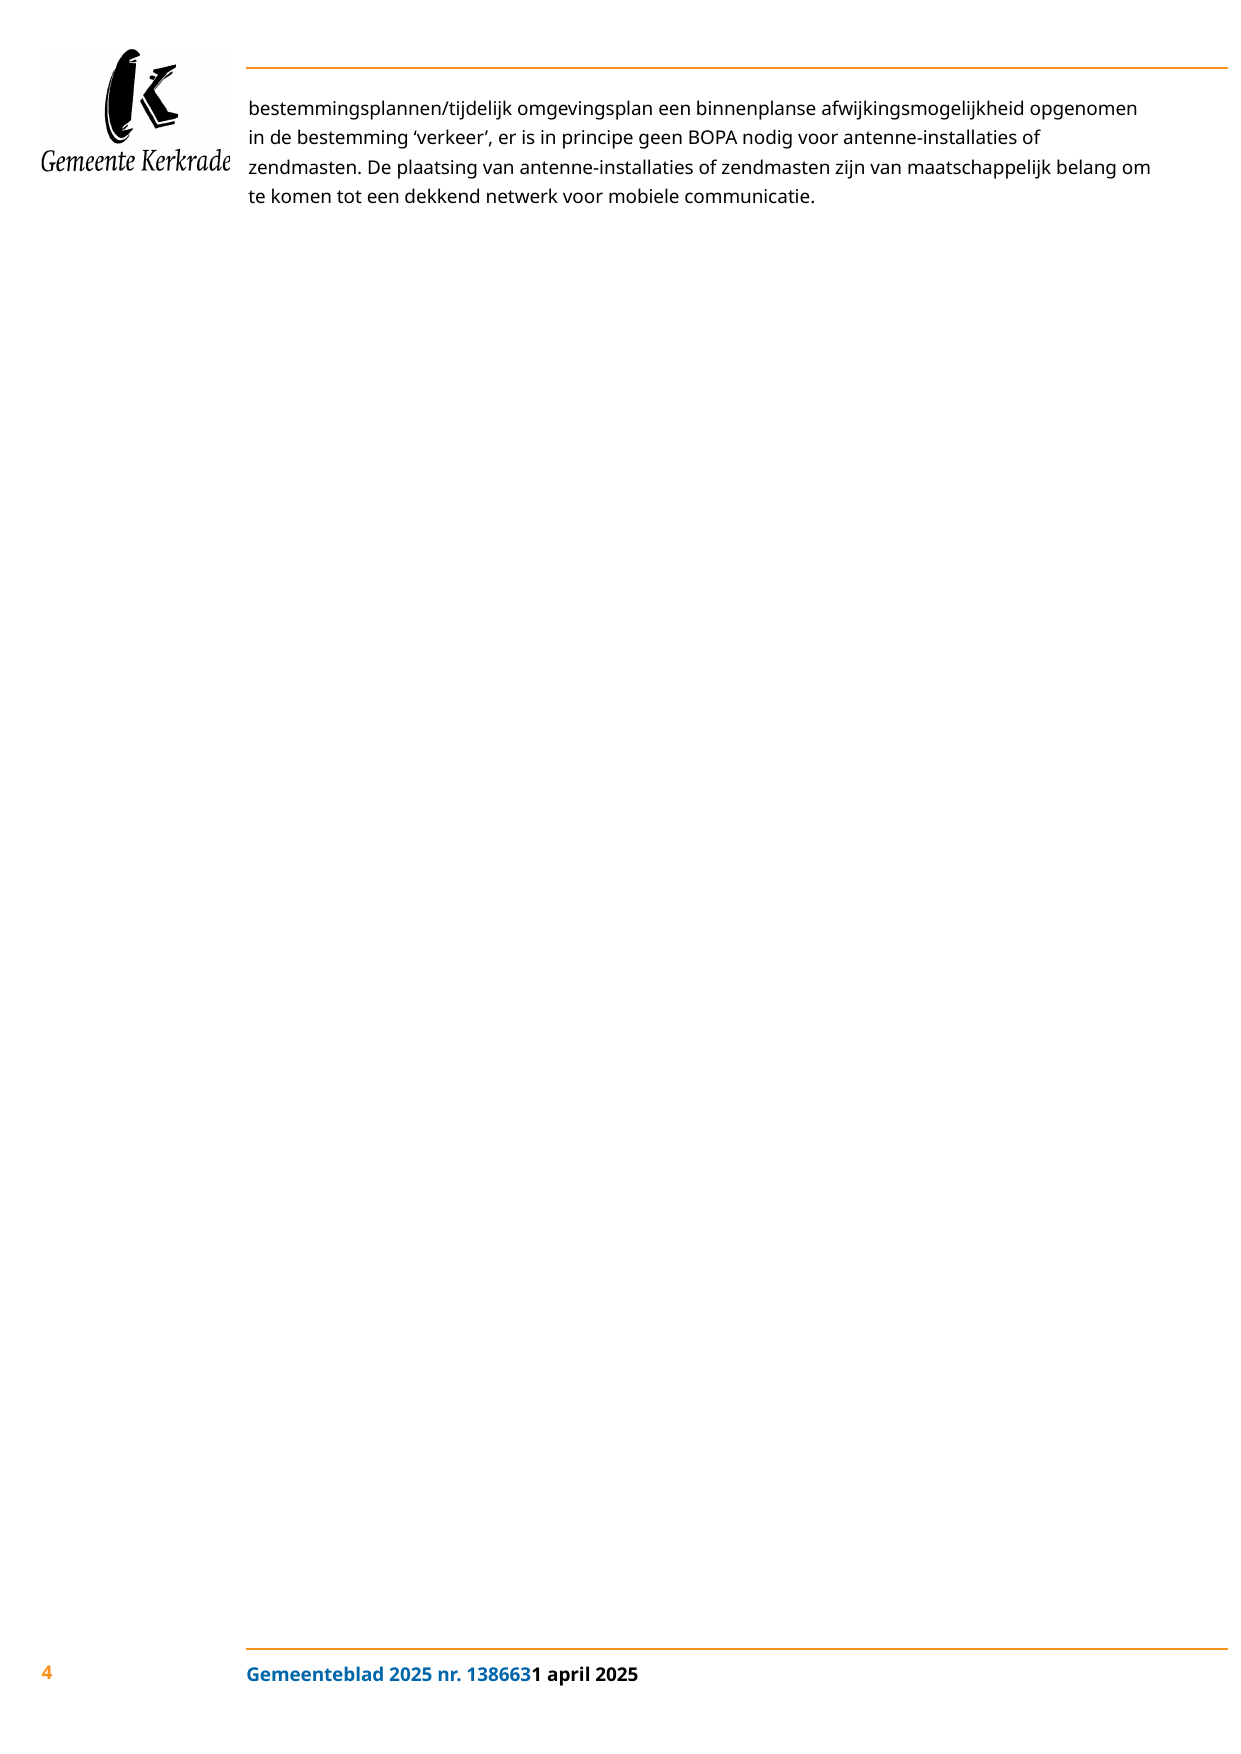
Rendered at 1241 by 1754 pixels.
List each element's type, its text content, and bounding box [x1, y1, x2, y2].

picture [41, 47, 231, 172]
text bestemmingsplannen/tijdelijk omgevingsplan een binnenplanse afwijkingsmogelijkheid opgenomen in de bestemming ‘verkeer’, er is in principe geen BOPA nodig voor antenne-installaties of zendmasten. De plaatsing van antenne-installaties of zendmasten zijn van maatschappelijk belang om te komen tot een dekkend netwerk voor mobiele communicatie. [248, 95, 1152, 209]
